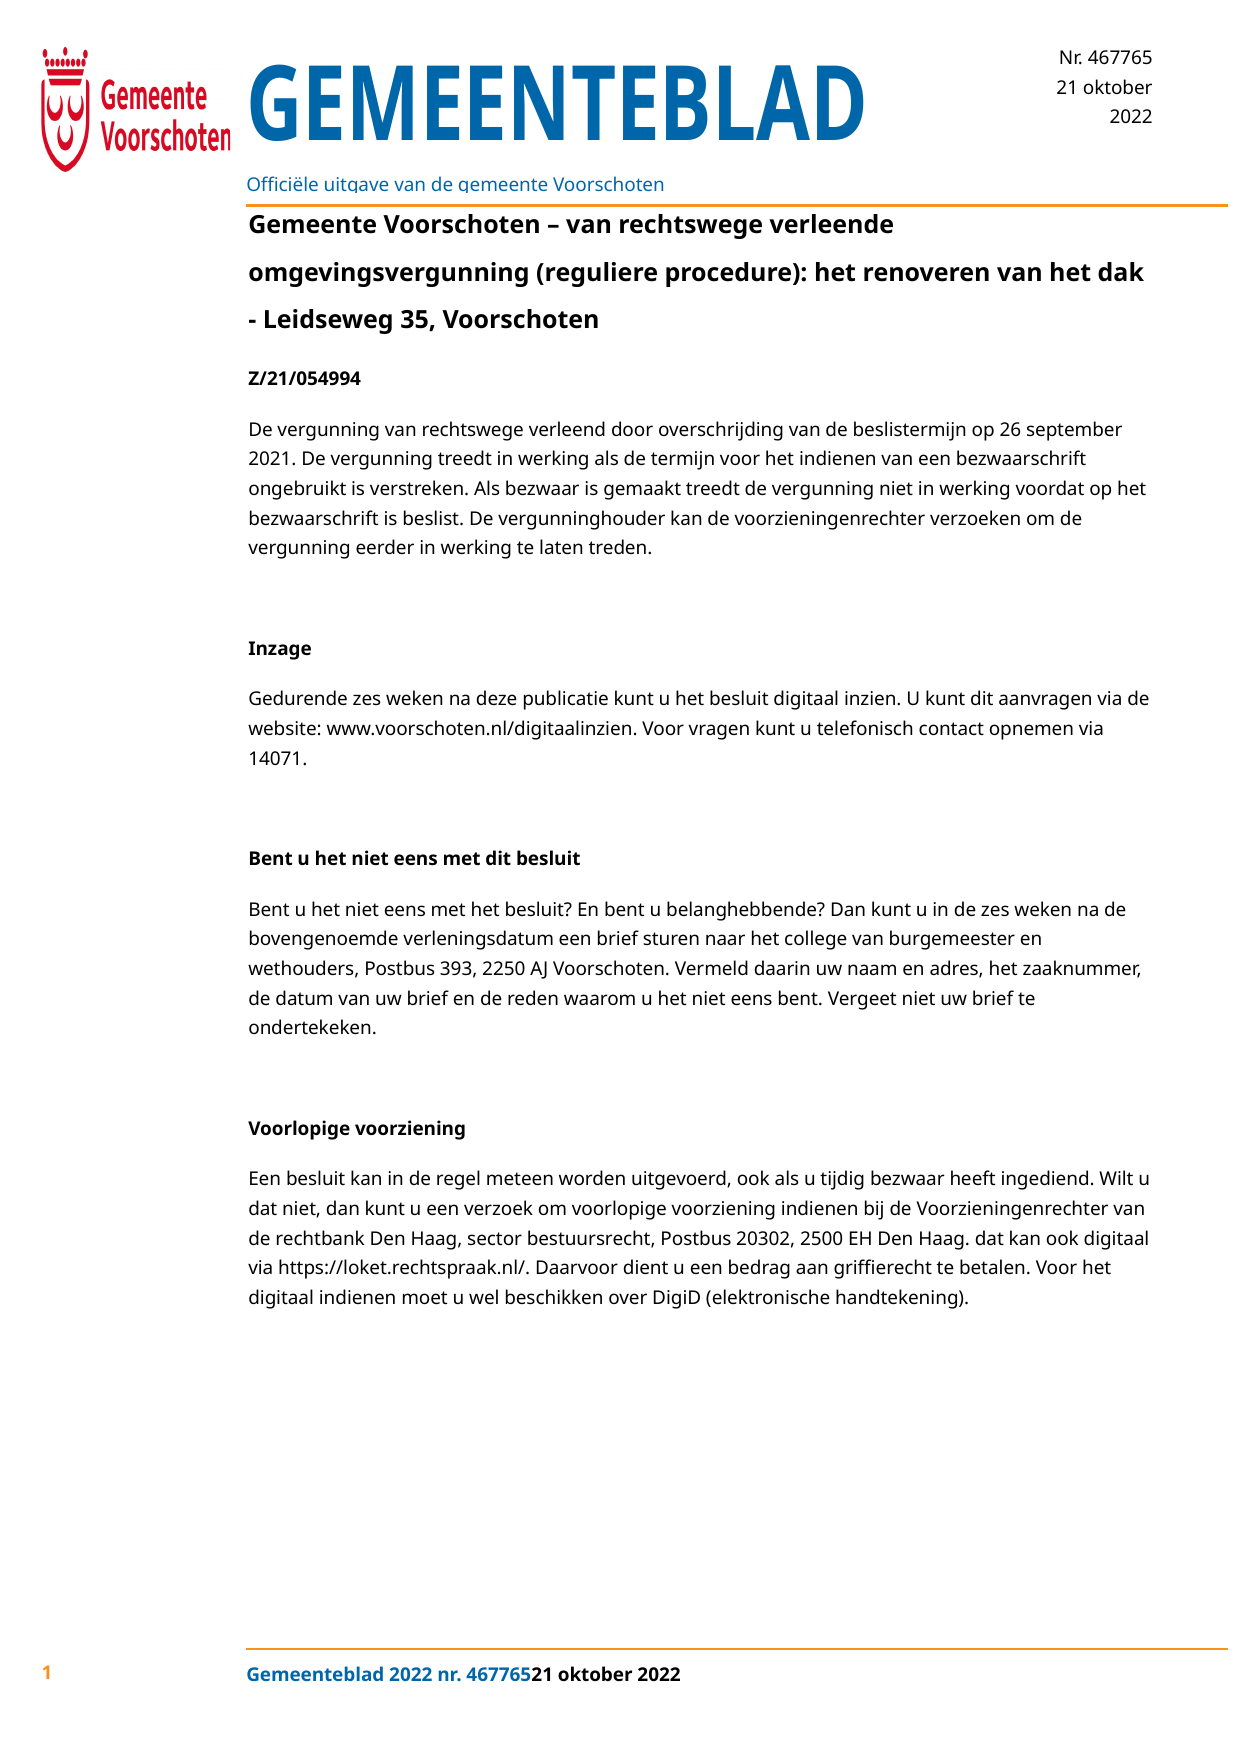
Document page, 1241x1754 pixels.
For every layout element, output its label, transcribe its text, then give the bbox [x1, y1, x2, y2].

text Bent u het niet eens met dit besluit [248, 846, 1152, 871]
text Voorlopige voorziening [248, 1115, 1152, 1141]
text Bent u het niet eens met het besluit? En bent u belanghebbende? Dan kunt u in de zes weken na de bovengenoemde verleningsdatum een brief sturen naar het college van burgemeester en wethouders, Postbus 393, 2250 AJ Voorschoten. Vermeld daarin uw naam en adres, het zaaknummer, de datum van uw brief en de reden waarom u het niet eens bent. Vergeet niet uw brief te ondertekeken. [248, 896, 1152, 1040]
text Gemeente Voorschoten – van rechtswege verleende omgevingsvergunning (reguliere procedure): het renoveren van het dak - Leidseweg 35, Voorschoten [248, 207, 1152, 336]
text De vergunning van rechtswege verleend door overschrijding van de beslistermijn op 26 september 2021. De vergunning treedt in werking als de termijn voor het indienen van een bezwaarschrift ongebruikt is verstreken. Als bezwaar is gemaakt treedt de vergunning niet in werking voordat op het bezwaarschrift is beslist. De vergunninghouder kan de voorzieningenrechter verzoeken om de vergunning eerder in werking te laten treden. [248, 416, 1152, 560]
text Een besluit kan in de regel meteen worden uitgevoerd, ook als u tijdig bezwaar heeft ingediend. Wilt u dat niet, dan kunt u een verzoek om voorlopige voorziening indienen bij de Voorzieningenrechter van de rechtbank Den Haag, sector bestuursrecht, Postbus 20302, 2500 EH Den Haag. dat kan ook digitaal via https://loket.rechtspraak.nl/. Daarvoor dient u een bedrag aan griffierecht te betalen. Voor het digitaal indienen moet u wel beschikken over DigiD (elektronische handtekening). [248, 1166, 1152, 1309]
text Gedurende zes weken na deze publicatie kunt u het besluit digitaal inzien. U kunt dit aanvragen via de website: www.voorschoten.nl/digitaalinzien. Voor vragen kunt u telefonisch contact opnemen via 14071. [248, 686, 1152, 770]
text Inzage [248, 635, 1152, 661]
picture [41, 47, 231, 172]
text Z/21/054994 [248, 366, 1152, 391]
